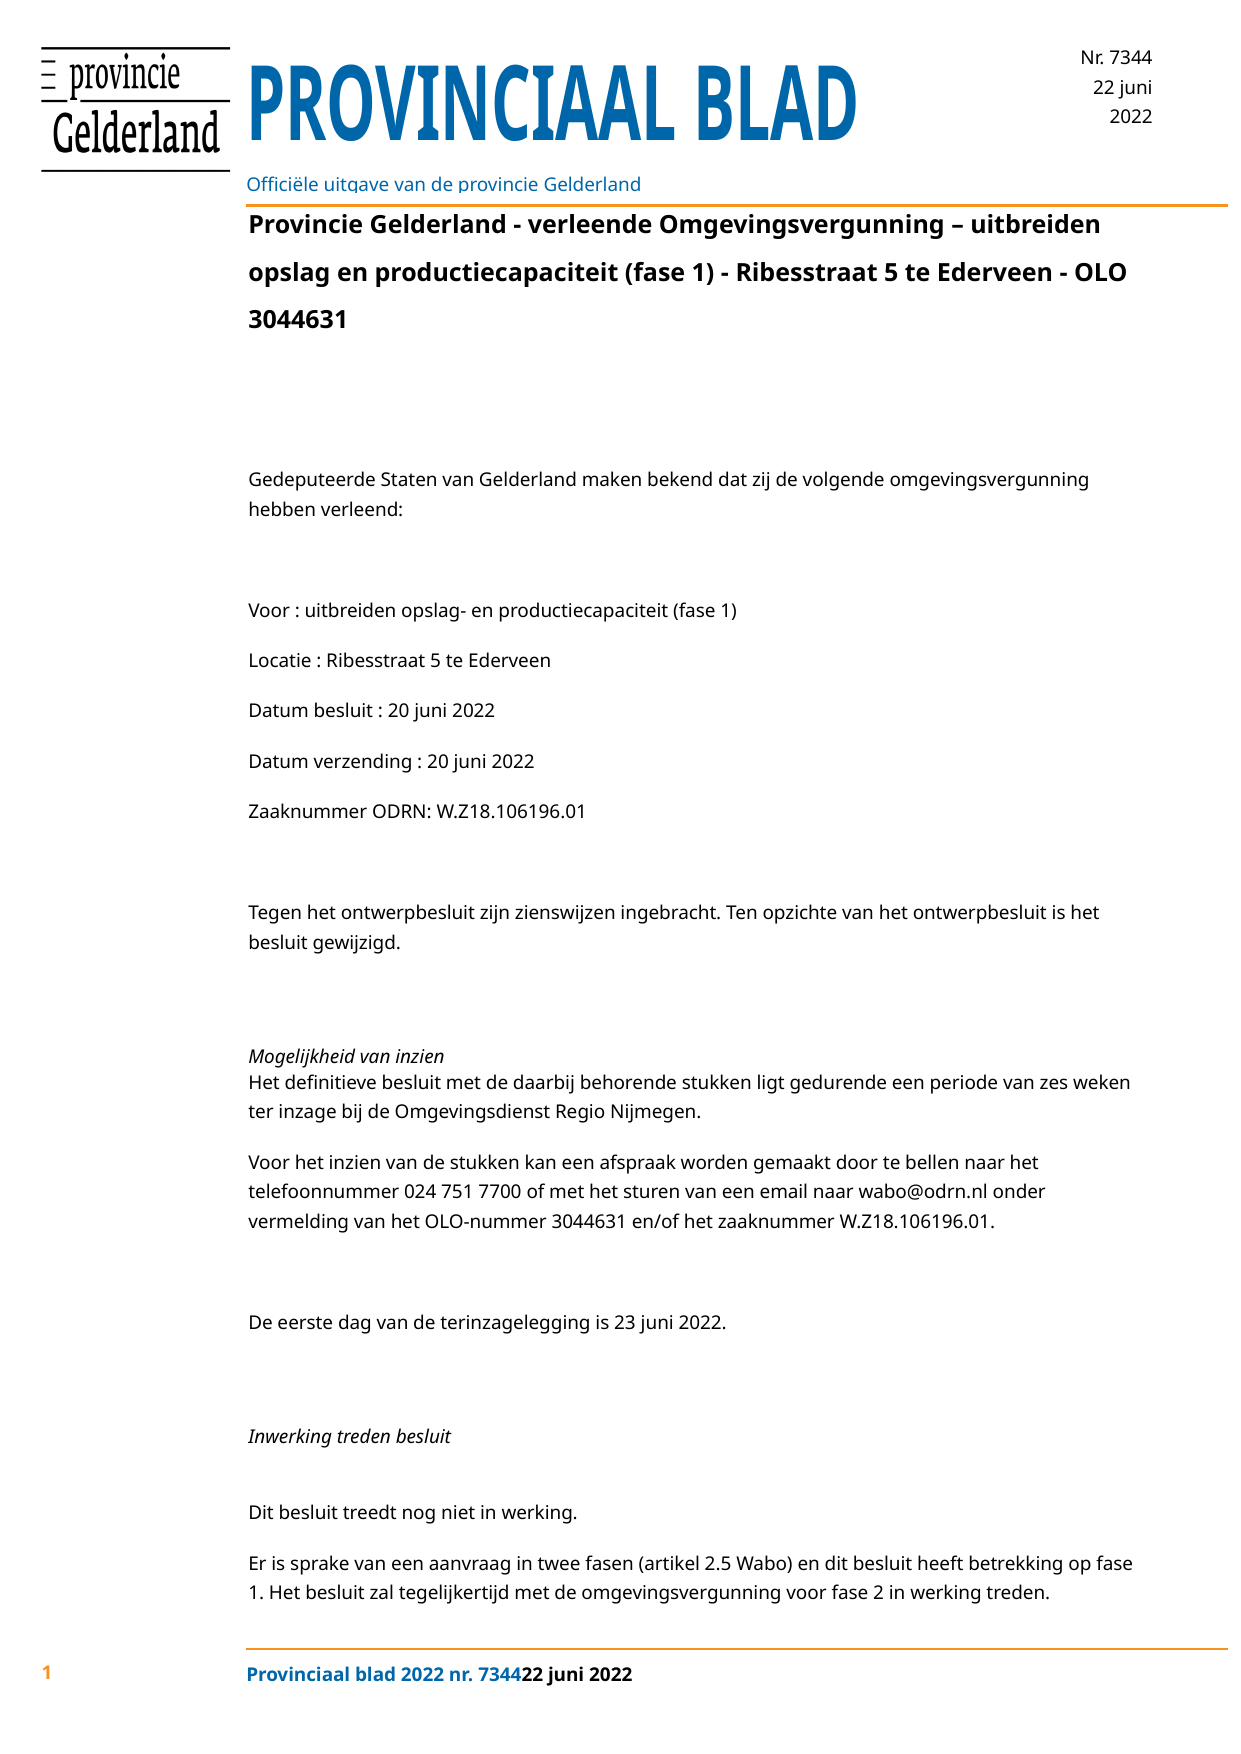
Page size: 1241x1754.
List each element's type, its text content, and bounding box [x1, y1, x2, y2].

text Het definitieve besluit met de daarbij behorende stukken ligt gedurende een periode van zes weken ter inzage bij de Omgevingsdienst Regio Nijmegen. [248, 1069, 1152, 1124]
text Inwerking treden besluit [248, 1423, 1152, 1449]
text Tegen het ontwerpbesluit zijn zienswijzen ingebracht. Ten opzichte van het ontwerpbesluit is het besluit gewijzigd. [248, 899, 1152, 954]
text Locatie : Ribesstraat 5 te Ederveen [248, 647, 1152, 673]
text Zaaknummer ODRN: W.Z18.106196.01 [248, 798, 1152, 824]
text De eerste dag van de terinzagelegging is 23 juni 2022. [248, 1309, 1152, 1335]
picture [41, 47, 231, 172]
text Gedeputeerde Staten van Gelderland maken bekend dat zij de volgende omgevingsvergunning hebben verleend: [248, 466, 1152, 522]
text Er is sprake van een aanvraag in twee fasen (artikel 2.5 Wabo) en dit besluit heeft betrekking op fase 1. Het besluit zal tegelijkertijd met de omgevingsvergunning voor fase 2 in werking treden. [248, 1550, 1152, 1605]
text Dit besluit treedt nog niet in werking. [248, 1499, 1152, 1525]
text Voor : uitbreiden opslag- en productiecapaciteit (fase 1) [248, 597, 1152, 622]
text Provincie Gelderland - verleende Omgevingsvergunning – uitbreiden opslag en productiecapaciteit (fase 1) - Ribesstraat 5 te Ederveen - OLO 3044631 [248, 207, 1152, 336]
text Mogelijkheid van inzien [248, 1043, 1152, 1069]
text Voor het inzien van de stukken kan een afspraak worden gemaakt door te bellen naar het telefoonnummer 024 751 7700 of met het sturen van een email naar wabo@odrn.nl onder vermelding van het OLO-nummer 3044631 en/of het zaaknummer W.Z18.106196.01. [248, 1149, 1152, 1234]
text Datum besluit : 20 juni 2022 [248, 698, 1152, 723]
text Datum verzending : 20 juni 2022 [248, 748, 1152, 774]
